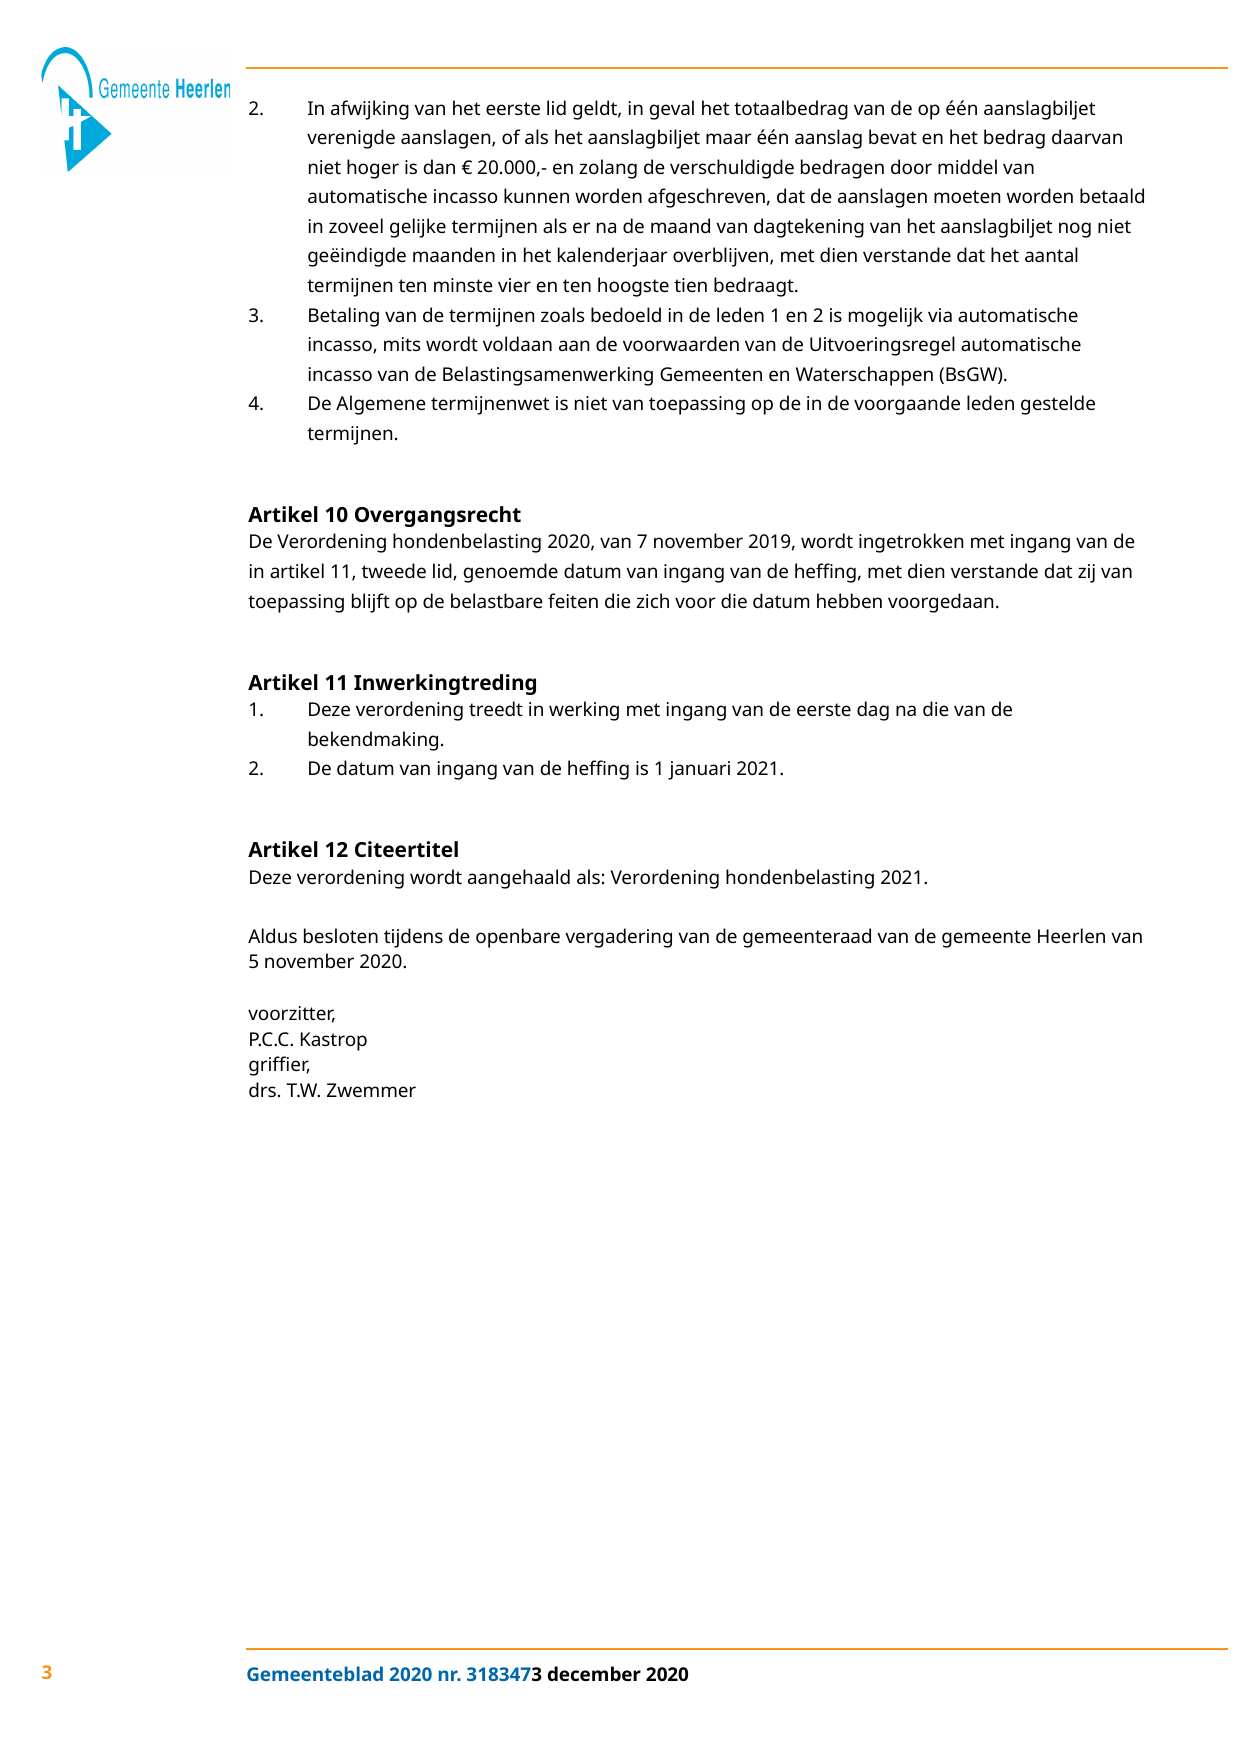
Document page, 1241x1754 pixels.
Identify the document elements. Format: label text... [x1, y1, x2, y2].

list Betaling van de termijnen zoals bedoeld in de leden 1 en 2 is mogelijk via automatische incasso, mits wordt voldaan aan de voorwaarden van de Uitvoeringsregel automatische incasso van de Belastingsamenwerking Gemeenten en Waterschappen (BsGW). [248, 302, 1152, 387]
list De Algemene termijnenwet is niet van toepassing op de in de voorgaande leden gestelde termijnen. [248, 391, 1152, 446]
text Aldus besloten tijdens de openbare vergadering van de gemeenteraad van de gemeente Heerlen van 5 november 2020. [248, 923, 1152, 974]
text P.C.C. Kastrop [248, 1026, 1152, 1052]
text Artikel 12 Citeertitel [248, 835, 1152, 864]
text Artikel 11 Inwerkingtreding [248, 668, 1152, 696]
text Artikel 10 Overgangsrecht [248, 500, 1152, 529]
list In afwijking van het eerste lid geldt, in geval het totaalbedrag van de op één aanslagbiljet verenigde aanslagen, of als het aanslagbiljet maar één aanslag bevat en het bedrag daarvan niet hoger is dan € 20.000,- en zolang de verschuldigde bedragen door middel van automatische incasso kunnen worden afgeschreven, dat de aanslagen moeten worden betaald in zoveel gelijke termijnen als er na de maand van dagtekening van het aanslagbiljet nog niet geëindigde maanden in het kalenderjaar overblijven, met dien verstande dat het aantal termijnen ten minste vier en ten hoogste tien bedraagt. [248, 95, 1152, 298]
text griffier, [248, 1052, 1152, 1077]
text Deze verordening wordt aangehaald als: Verordening hondenbelasting 2021. [248, 864, 1152, 889]
text De Verordening hondenbelasting 2020, van 7 november 2019, wordt ingetrokken met ingang van de in artikel 11, tweede lid, genoemde datum van ingang van de heffing, met dien verstande dat zij van toepassing blijft op de belastbare feiten die zich voor die datum hebben voorgedaan. [248, 529, 1152, 613]
list De datum van ingang van de heffing is 1 januari 2021. [248, 755, 1152, 781]
picture [41, 47, 59, 70]
text drs. T.W. Zwemmer [248, 1077, 1152, 1103]
picture [41, 47, 231, 172]
text voorzitter, [248, 1000, 1152, 1026]
list Deze verordening treedt in werking met ingang van de eerste dag na die van de bekendmaking. [248, 696, 1152, 752]
